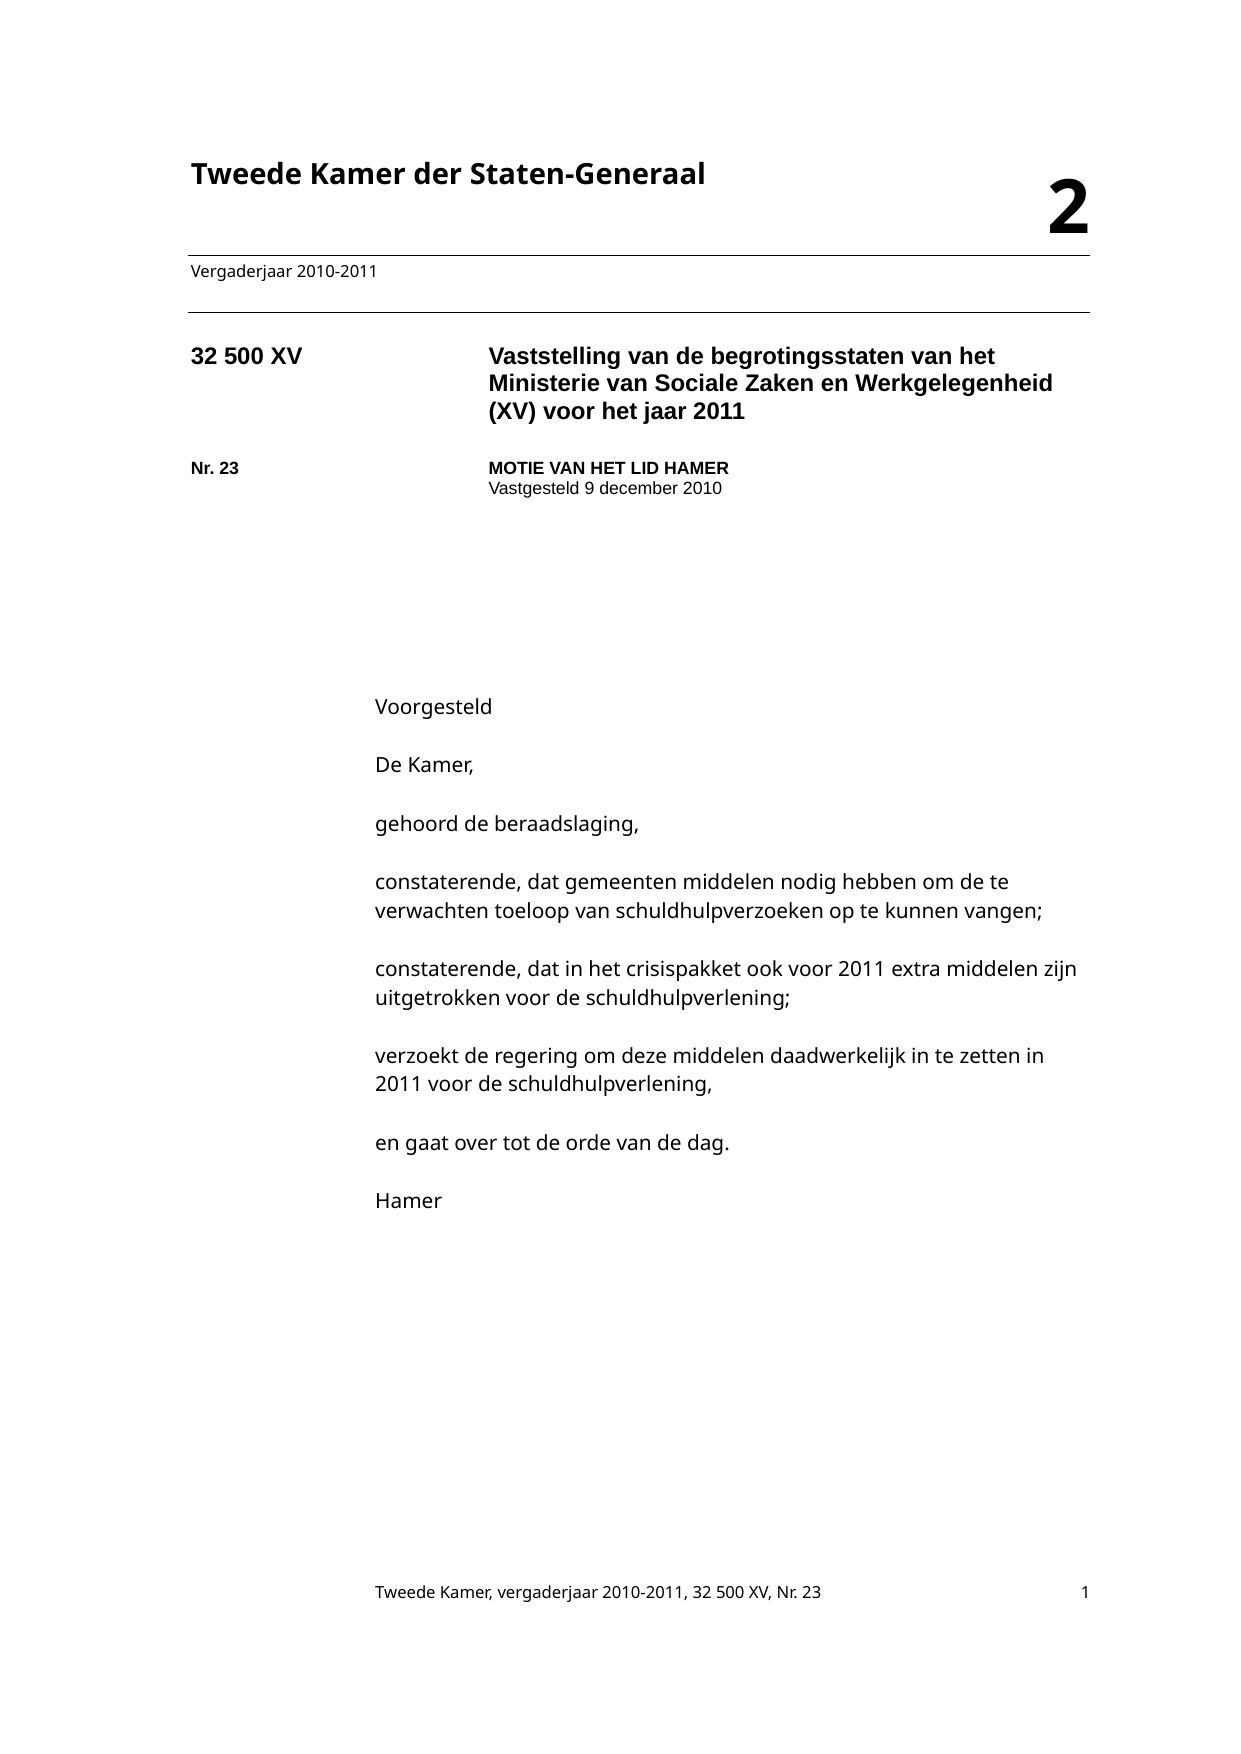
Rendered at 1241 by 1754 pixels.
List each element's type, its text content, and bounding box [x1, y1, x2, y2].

table_cell 32 500 XV [188, 339, 485, 454]
text en gaat over tot de orde van de dag. [375, 1128, 1090, 1156]
table_header 2 [910, 150, 1090, 255]
table_cell Vergaderjaar 2010-2011 [188, 256, 485, 312]
text Voorgesteld [375, 692, 1090, 721]
text Hamer [375, 1186, 1090, 1215]
table_cell [188, 313, 485, 339]
table_cell MOTIE VAN HET LID HAMER Vastgesteld 9 december 2010 [485, 455, 1090, 573]
table_cell [485, 313, 1090, 339]
table_cell Vaststelling van de begrotingsstaten van het Ministerie van Sociale Zaken en Werkgelegenheid (XV) voor het jaar 2011 [485, 339, 1090, 454]
text verzoekt de regering om deze middelen daadwerkelijk in te zetten in 2011 voor de schuldhulpverlening, [375, 1041, 1090, 1098]
table_cell [485, 256, 1090, 312]
text constaterende, dat in het crisispakket ook voor 2011 extra middelen zijn uitgetrokken voor de schuldhulpverlening; [375, 954, 1090, 1011]
text gehoord de beraadslaging, [375, 809, 1090, 837]
table_cell Nr. 23 [188, 455, 485, 573]
table_header Tweede Kamer der Staten-Generaal [188, 150, 909, 255]
text De Kamer, [375, 751, 1090, 779]
text constaterende, dat gemeenten middelen nodig hebben om de te verwachten toeloop van schuldhulpverzoeken op te kunnen vangen; [375, 867, 1090, 924]
